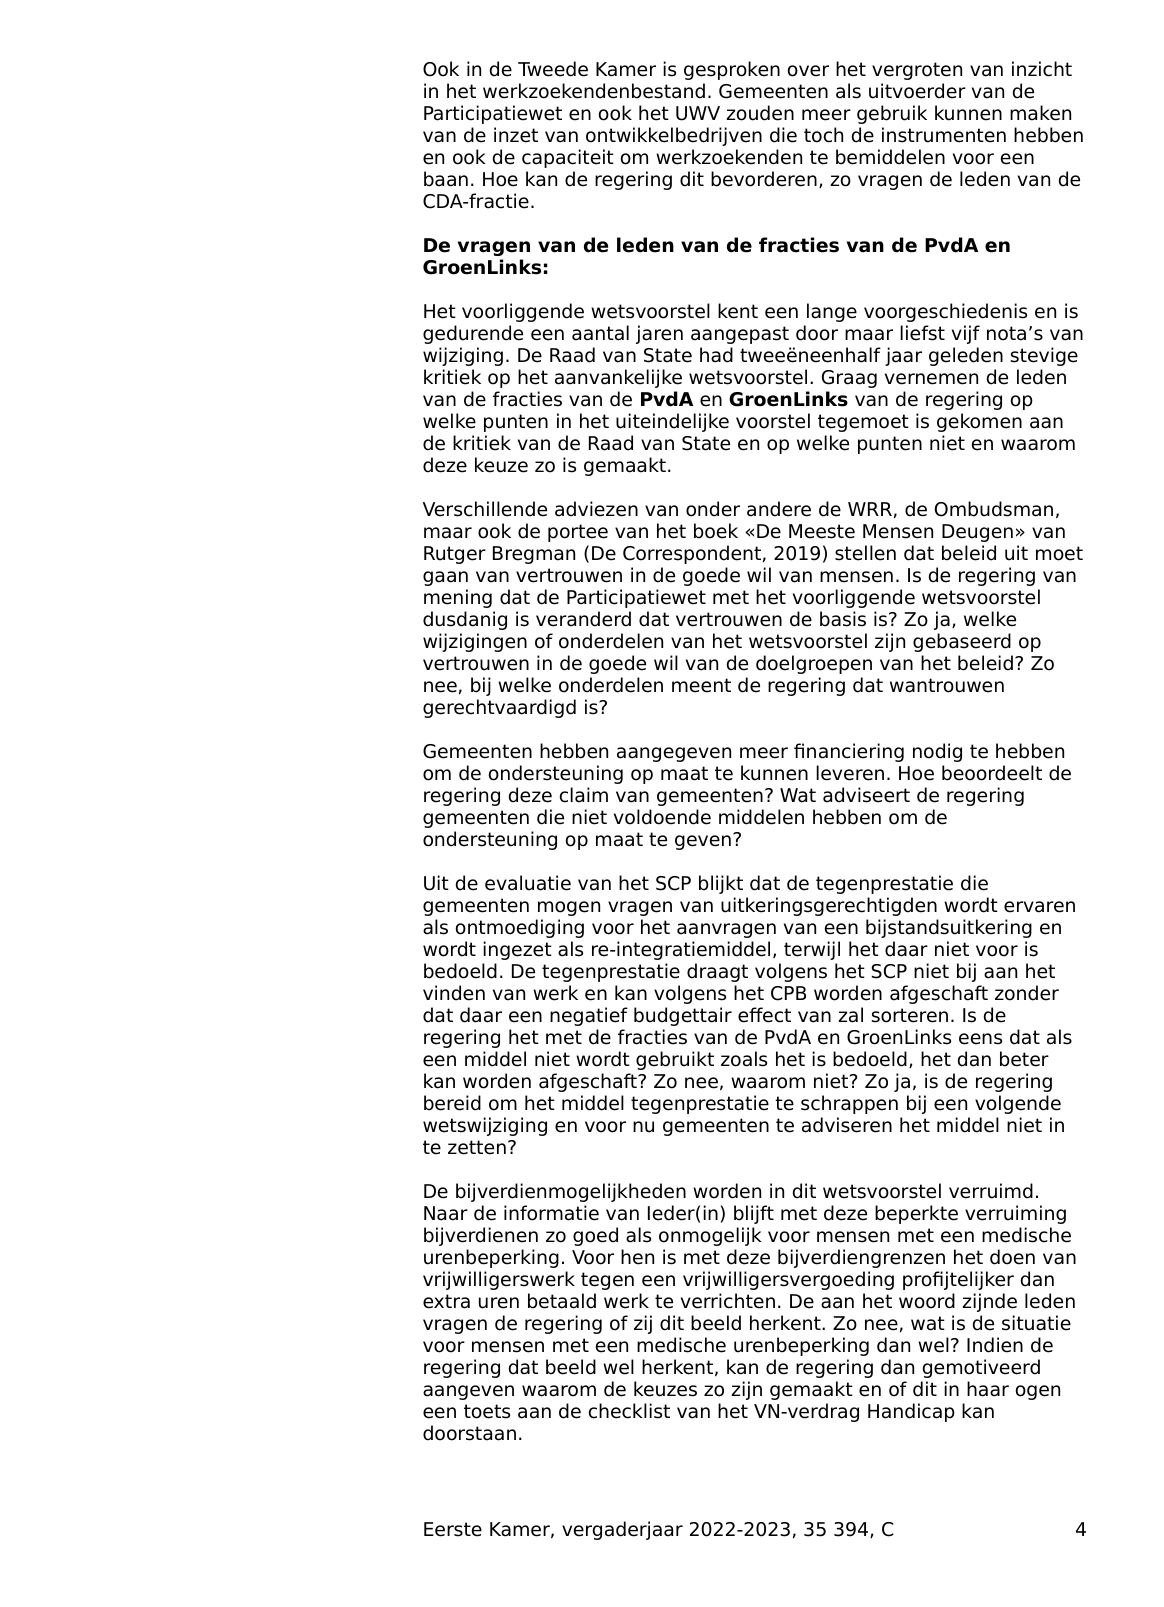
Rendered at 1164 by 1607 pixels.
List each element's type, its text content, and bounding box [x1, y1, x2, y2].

text Gemeenten hebben aangegeven meer financiering nodig te hebben om de ondersteuning op maat te kunnen leveren. Hoe beoordeelt de regering deze claim van gemeenten? Wat adviseert de regering gemeenten die niet voldoende middelen hebben om de ondersteuning op maat te geven? [422, 741, 1087, 851]
text Verschillende adviezen van onder andere de WRR, de Ombudsman, maar ook de portee van het boek «De Meeste Mensen Deugen» van Rutger Bregman (De Correspondent, 2019) stellen dat beleid uit moet gaan van vertrouwen in de goede wil van mensen. Is de regering van mening dat de Participatiewet met het voorliggende wetsvoorstel dusdanig is veranderd dat vertrouwen de basis is? Zo ja, welke wijzigingen of onderdelen van het wetsvoorstel zijn gebaseerd op vertrouwen in de goede wil van de doelgroepen van het beleid? Zo nee, bij welke onderdelen meent de regering dat wantrouwen gerechtvaardigd is? [422, 499, 1087, 719]
text Uit de evaluatie van het SCP blijkt dat de tegenprestatie die gemeenten mogen vragen van uitkeringsgerechtigden wordt ervaren als ontmoediging voor het aanvragen van een bijstandsuitkering en wordt ingezet als re-integratiemiddel, terwijl het daar niet voor is bedoeld. De tegenprestatie draagt volgens het SCP niet bij aan het vinden van werk en kan volgens het CPB worden afgeschaft zonder dat daar een negatief budgettair effect van zal sorteren. Is de regering het met de fracties van de PvdA en GroenLinks eens dat als een middel niet wordt gebruikt zoals het is bedoeld, het dan beter kan worden afgeschaft? Zo nee, waarom niet? Zo ja, is de regering bereid om het middel tegenprestatie te schrappen bij een volgende wetswijziging en voor nu gemeenten te adviseren het middel niet in te zetten? [422, 873, 1087, 1159]
subtitle De vragen van de leden van de fracties van de PvdA en GroenLinks: [422, 235, 1087, 279]
text Ook in de Tweede Kamer is gesproken over het vergroten van inzicht in het werkzoekendenbestand. Gemeenten als uitvoerder van de Participatiewet en ook het UWV zouden meer gebruik kunnen maken van de inzet van ontwikkelbedrijven die toch de instrumenten hebben en ook de capaciteit om werkzoekenden te bemiddelen voor een baan. Hoe kan de regering dit bevorderen, zo vragen de leden van de CDA-fractie. [422, 59, 1087, 213]
text Het voorliggende wetsvoorstel kent een lange voorgeschiedenis en is gedurende een aantal jaren aangepast door maar liefst vijf nota’s van wijziging. De Raad van State had tweeëneenhalf jaar geleden stevige kritiek op het aanvankelijke wetsvoorstel. Graag vernemen de leden van de fracties van de PvdA en GroenLinks van de regering op welke punten in het uiteindelijke voorstel tegemoet is gekomen aan de kritiek van de Raad van State en op welke punten niet en waarom deze keuze zo is gemaakt. [422, 301, 1087, 477]
text De bijverdienmogelijkheden worden in dit wetsvoorstel verruimd. Naar de informatie van Ieder(in) blijft met deze beperkte verruiming bijverdienen zo goed als onmogelijk voor mensen met een medische urenbeperking. Voor hen is met deze bijverdiengrenzen het doen van vrijwilligerswerk tegen een vrijwilligersvergoeding profijtelijker dan extra uren betaald werk te verrichten. De aan het woord zijnde leden vragen de regering of zij dit beeld herkent. Zo nee, wat is de situatie voor mensen met een medische urenbeperking dan wel? Indien de regering dat beeld wel herkent, kan de regering dan gemotiveerd aangeven waarom de keuzes zo zijn gemaakt en of dit in haar ogen een toets aan de checklist van het VN-verdrag Handicap kan doorstaan. [422, 1181, 1087, 1445]
